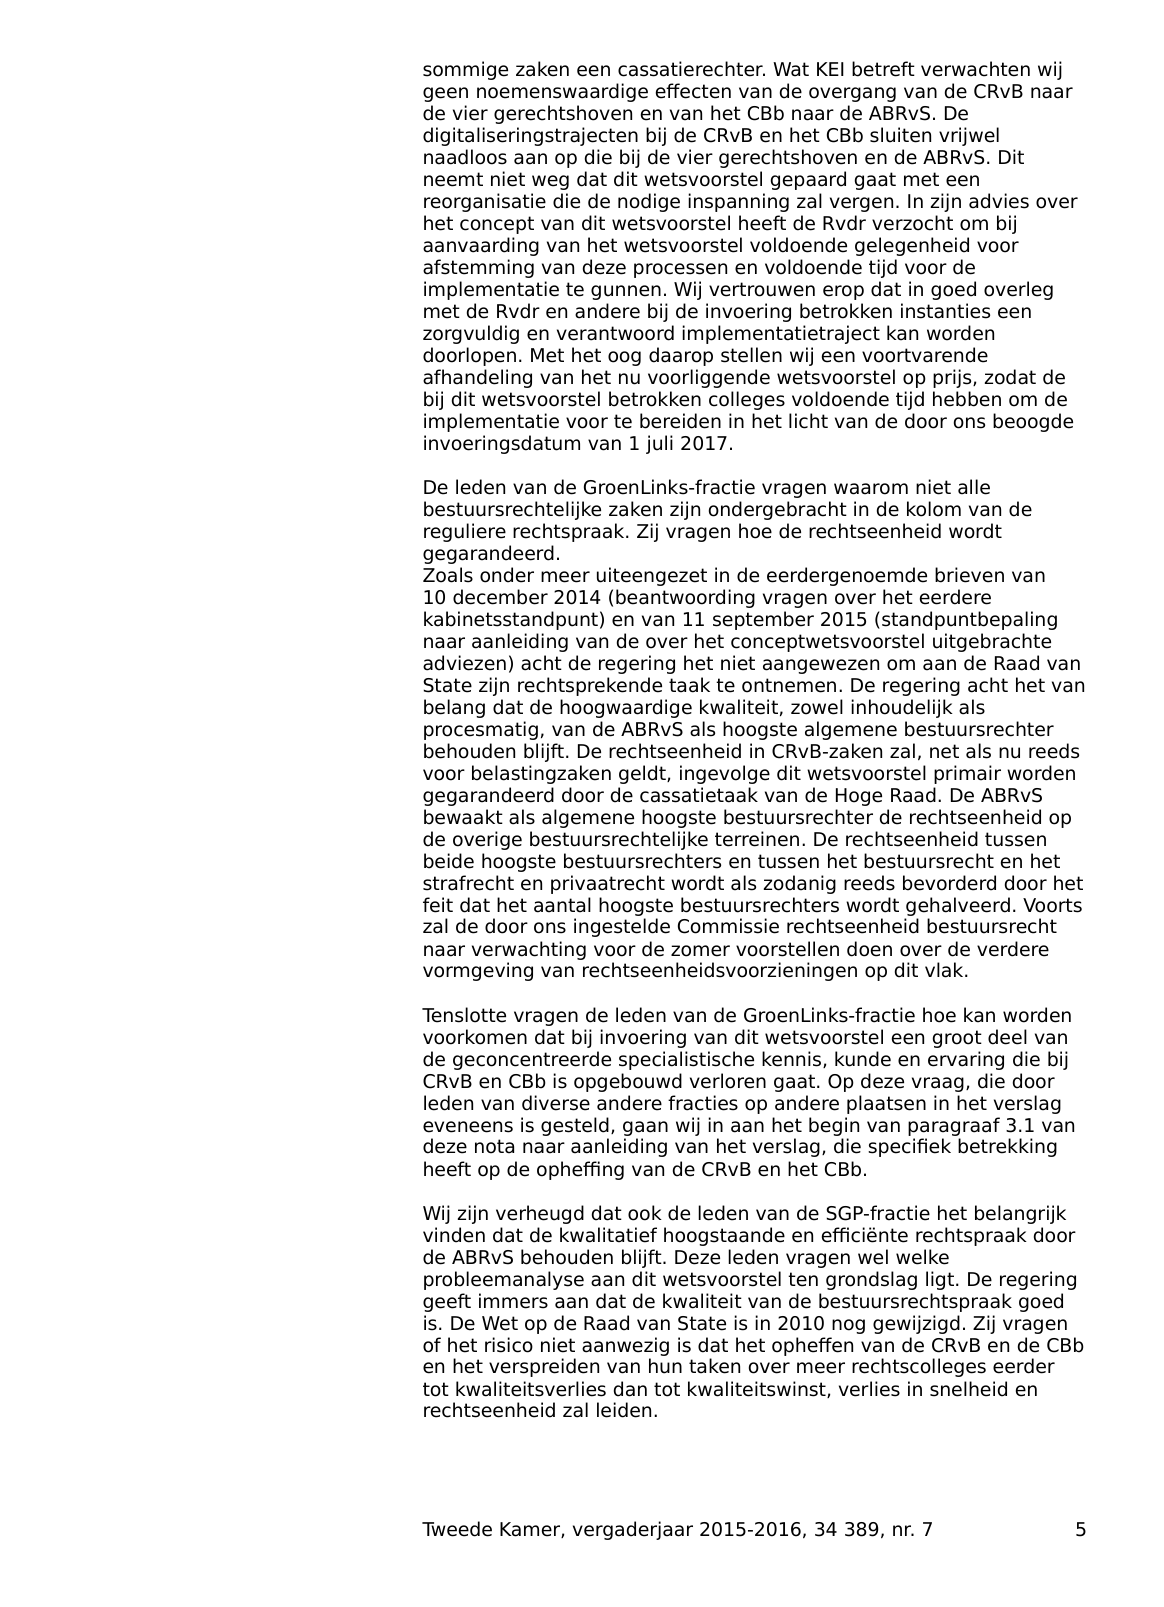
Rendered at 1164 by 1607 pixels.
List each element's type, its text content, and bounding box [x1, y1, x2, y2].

text De leden van de GroenLinks-fractie vragen waarom niet alle bestuursrechtelijke zaken zijn ondergebracht in de kolom van de reguliere rechtspraak. Zij vragen hoe de rechtseenheid wordt gegarandeerd. [422, 477, 1087, 565]
text sommige zaken een cassatierechter. Wat KEI betreft verwachten wij geen noemenswaardige effecten van de overgang van de CRvB naar de vier gerechtshoven en van het CBb naar de ABRvS. De digitaliseringstrajecten bij de CRvB en het CBb sluiten vrijwel naadloos aan op die bij de vier gerechtshoven en de ABRvS. Dit neemt niet weg dat dit wetsvoorstel gepaard gaat met een reorganisatie die de nodige inspanning zal vergen. In zijn advies over het concept van dit wetsvoorstel heeft de Rvdr verzocht om bij aanvaarding van het wetsvoorstel voldoende gelegenheid voor afstemming van deze processen en voldoende tijd voor de implementatie te gunnen. Wij vertrouwen erop dat in goed overleg met de Rvdr en andere bij de invoering betrokken instanties een zorgvuldig en verantwoord implementatietraject kan worden doorlopen. Met het oog daarop stellen wij een voortvarende afhandeling van het nu voorliggende wetsvoorstel op prijs, zodat de bij dit wetsvoorstel betrokken colleges voldoende tijd hebben om de implementatie voor te bereiden in het licht van de door ons beoogde invoeringsdatum van 1 juli 2017. [422, 59, 1087, 455]
text Wij zijn verheugd dat ook de leden van de SGP-fractie het belangrijk vinden dat de kwalitatief hoogstaande en efficiënte rechtspraak door de ABRvS behouden blijft. Deze leden vragen wel welke probleemanalyse aan dit wetsvoorstel ten grondslag ligt. De regering geeft immers aan dat de kwaliteit van de bestuursrechtspraak goed is. De Wet op de Raad van State is in 2010 nog gewijzigd. Zij vragen of het risico niet aanwezig is dat het opheffen van de CRvB en de CBb en het verspreiden van hun taken over meer rechtscolleges eerder tot kwaliteitsverlies dan tot kwaliteitswinst, verlies in snelheid en rechtseenheid zal leiden. [422, 1203, 1087, 1422]
text Tenslotte vragen de leden van de GroenLinks-fractie hoe kan worden voorkomen dat bij invoering van dit wetsvoorstel een groot deel van de geconcentreerde specialistische kennis, kunde en ervaring die bij CRvB en CBb is opgebouwd verloren gaat. Op deze vraag, die door leden van diverse andere fracties op andere plaatsen in het verslag eveneens is gesteld, gaan wij in aan het begin van paragraaf 3.1 van deze nota naar aanleiding van het verslag, die specifiek betrekking heeft op de opheffing van de CRvB en het CBb. [422, 1004, 1087, 1180]
text Zoals onder meer uiteengezet in de eerdergenoemde brieven van 10 december 2014 (beantwoording vragen over het eerdere kabinetsstandpunt) en van 11 september 2015 (standpuntbepaling naar aanleiding van de over het conceptwetsvoorstel uitgebrachte adviezen) acht de regering het niet aangewezen om aan de Raad van State zijn rechtsprekende taak te ontnemen. De regering acht het van belang dat de hoogwaardige kwaliteit, zowel inhoudelijk als procesmatig, van de ABRvS als hoogste algemene bestuursrechter behouden blijft. De rechtseenheid in CRvB-zaken zal, net als nu reeds voor belastingzaken geldt, ingevolge dit wetsvoorstel primair worden gegarandeerd door de cassatietaak van de Hoge Raad. De ABRvS bewaakt als algemene hoogste bestuursrechter de rechtseenheid op de overige bestuursrechtelijke terreinen. De rechtseenheid tussen beide hoogste bestuursrechters en tussen het bestuursrecht en het strafrecht en privaatrecht wordt als zodanig reeds bevorderd door het feit dat het aantal hoogste bestuursrechters wordt gehalveerd. Voorts zal de door ons ingestelde Commissie rechtseenheid bestuursrecht naar verwachting voor de zomer voorstellen doen over de verdere vormgeving van rechtseenheidsvoorzieningen op dit vlak. [422, 565, 1087, 982]
